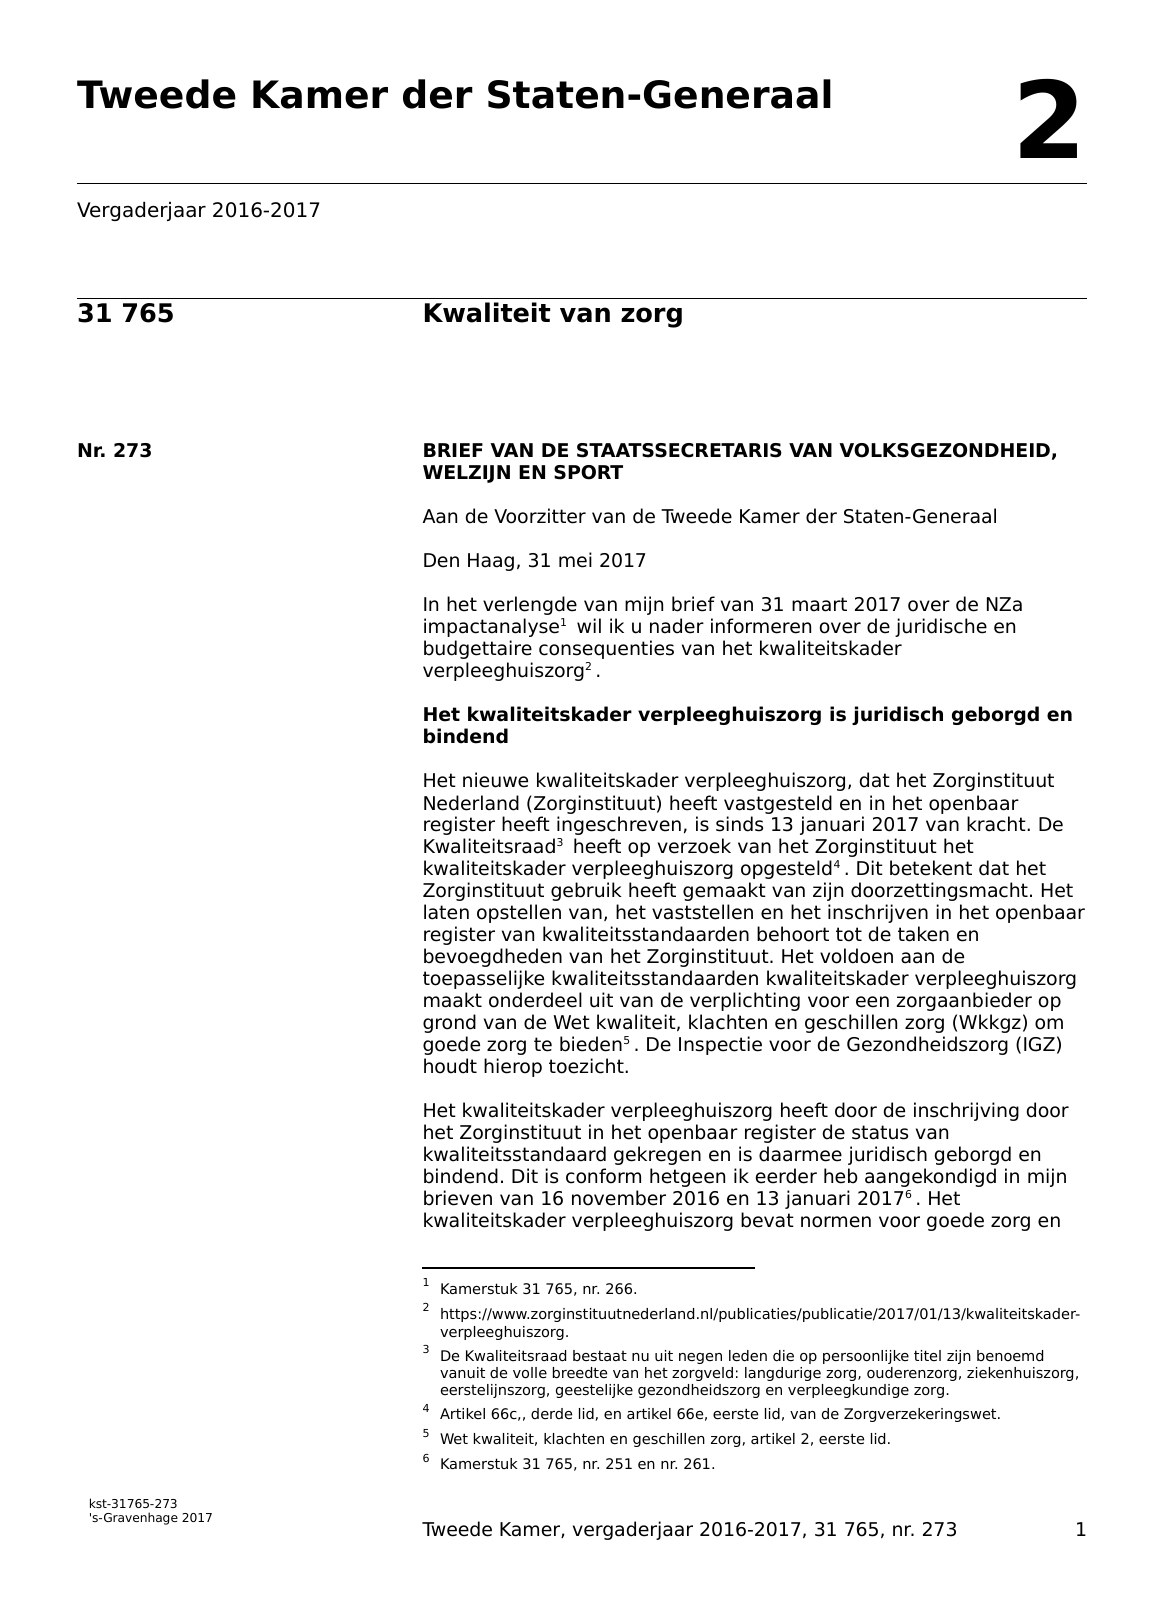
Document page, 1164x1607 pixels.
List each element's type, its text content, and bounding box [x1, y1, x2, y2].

text Den Haag, 31 mei 2017 [422, 550, 1087, 572]
subtitle 31 765 Kwaliteit van zorg [77, 299, 1087, 329]
table_cell Vergaderjaar 2016-2017 [77, 184, 1087, 298]
text Kamerstuk 31 765, nr. 266. [422, 1277, 1087, 1299]
text Kamerstuk 31 765, nr. 251 en nr. 261. [422, 1452, 1087, 1474]
text Het kwaliteitskader verpleeghuiszorg heeft door de inschrijving door het Zorginstituut in het openbaar register de status van kwaliteitsstandaard gekregen en is daarmee juridisch geborgd en bindend. Dit is conform hetgeen ik eerder heb aangekondigd in mijn brieven van 16 november 2016 en 13 januari 2017. Het kwaliteitskader verpleeghuiszorg bevat normen voor goede zorg en [422, 1100, 1087, 1232]
text kst-31765-273 [88, 1497, 323, 1511]
table_header Tweede Kamer der Staten-Generaal [77, 59, 886, 183]
text 's-Gravenhage 2017 [88, 1511, 323, 1525]
text In het verlengde van mijn brief van 31 maart 2017 over de NZa impactanalyse wil ik u nader informeren over de juridische en budgettaire consequenties van het kwaliteitskader verpleeghuiszorg. [422, 594, 1087, 682]
subtitle Nr. 273 BRIEF VAN DE STAATSSECRETARIS VAN VOLKSGEZONDHEID, WELZIJN EN SPORT [77, 440, 1087, 484]
subtitle Het kwaliteitskader verpleeghuiszorg is juridisch geborgd en bindend [422, 704, 1087, 748]
text Aan de Voorzitter van de Tweede Kamer der Staten-Generaal [422, 506, 1087, 528]
table_header 2 [886, 59, 1087, 183]
text Wet kwaliteit, klachten en geschillen zorg, artikel 2, eerste lid. [422, 1427, 1087, 1449]
text Het nieuwe kwaliteitskader verpleeghuiszorg, dat het Zorginstituut Nederland (Zorginstituut) heeft vastgesteld en in het openbaar register heeft ingeschreven, is sinds 13 januari 2017 van kracht. De Kwaliteitsraad heeft op verzoek van het Zorginstituut het kwaliteitskader verpleeghuiszorg opgesteld. Dit betekent dat het Zorginstituut gebruik heeft gemaakt van zijn doorzettingsmacht. Het laten opstellen van, het vaststellen en het inschrijven in het openbaar register van kwaliteitsstandaarden behoort tot de taken en bevoegdheden van het Zorginstituut. Het voldoen aan de toepasselijke kwaliteitsstandaarden kwaliteitskader verpleeghuiszorg maakt onderdeel uit van de verplichting voor een zorgaanbieder op grond van de Wet kwaliteit, klachten en geschillen zorg (Wkkgz) om goede zorg te bieden. De Inspectie voor de Gezondheidszorg (IGZ) houdt hierop toezicht. [422, 770, 1087, 1078]
text De Kwaliteitsraad bestaat nu uit negen leden die op persoonlijke titel zijn benoemd vanuit de volle breedte van het zorgveld: langdurige zorg, ouderenzorg, ziekenhuiszorg, eerstelijnszorg, geestelijke gezondheidszorg en verpleegkundige zorg. [422, 1343, 1087, 1399]
text Artikel 66c,, derde lid, en artikel 66e, eerste lid, van de Zorgverzekeringswet. [422, 1402, 1087, 1424]
text https://www.zorginstituutnederland.nl/publicaties/publicatie/2017/01/13/kwaliteitskader-verpleeghuiszorg. [422, 1302, 1087, 1341]
